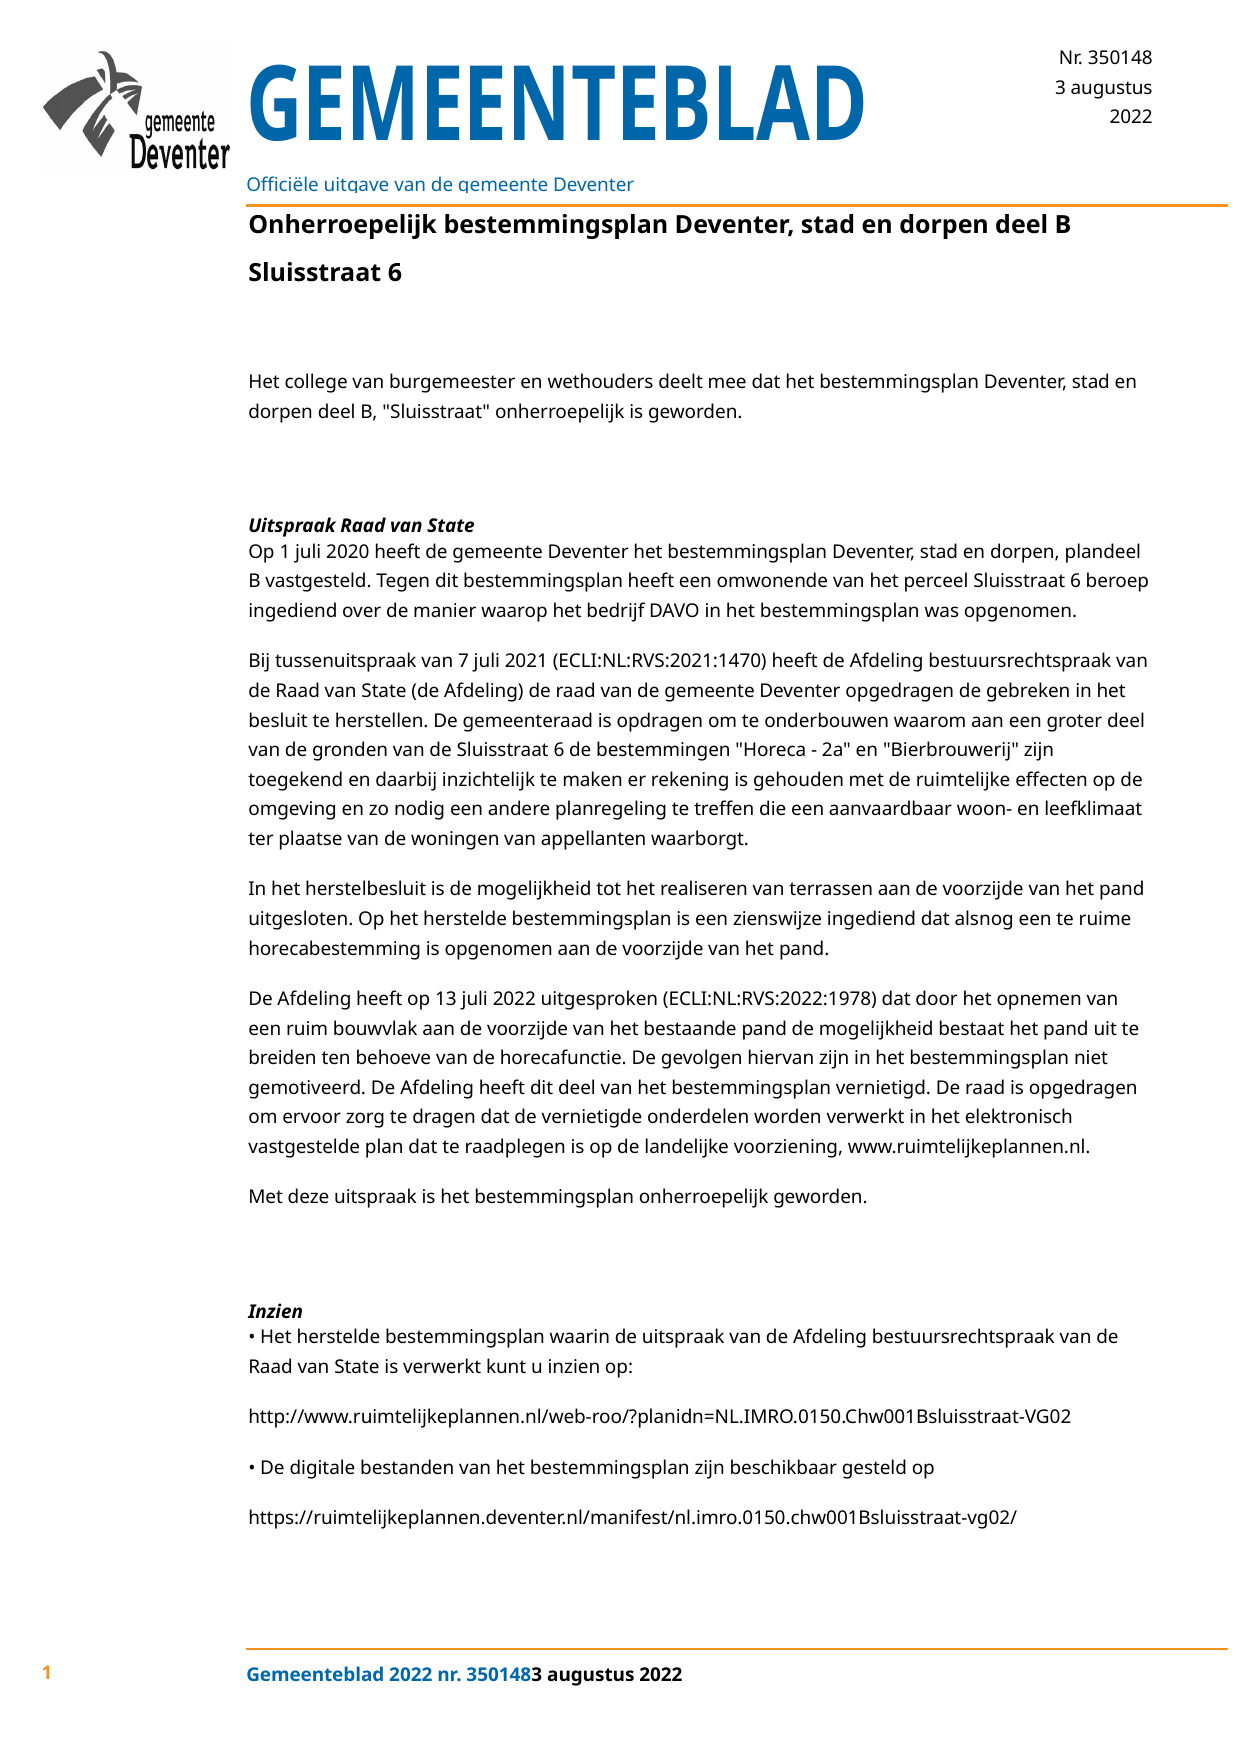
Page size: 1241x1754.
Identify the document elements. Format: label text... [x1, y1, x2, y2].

picture [41, 47, 231, 172]
text http://www.ruimtelijkeplannen.nl/web-roo/?planidn=NL.IMRO.0150.Chw001Bsluisstraat-VG02 [248, 1403, 1152, 1429]
text • De digitale bestanden van het bestemmingsplan zijn beschikbaar gesteld op [248, 1454, 1152, 1480]
text De Afdeling heeft op 13 juli 2022 uitgesproken (ECLI:NL:RVS:2022:1978) dat door het opnemen van een ruim bouwvlak aan de voorzijde van het bestaande pand de mogelijkheid bestaat het pand uit te breiden ten behoeve van de horecafunctie. De gevolgen hiervan zijn in het bestemmingsplan niet gemotiveerd. De Afdeling heeft dit deel van het bestemmingsplan vernietigd. De raad is opgedragen om ervoor zorg te dragen dat de vernietigde onderdelen worden verwerkt in het elektronisch vastgestelde plan dat te raadplegen is op de landelijke voorziening, www.ruimtelijkeplannen.nl. [248, 985, 1152, 1159]
text https://ruimtelijkeplannen.deventer.nl/manifest/nl.imro.0150.chw001Bsluisstraat-vg02/ [248, 1504, 1152, 1530]
text Met deze uitspraak is het bestemmingsplan onherroepelijk geworden. [248, 1183, 1152, 1209]
text • Het herstelde bestemmingsplan waarin de uitspraak van de Afdeling bestuursrechtspraak van de Raad van State is verwerkt kunt u inzien op: [248, 1323, 1152, 1379]
text Inzien [248, 1298, 1152, 1323]
text In het herstelbesluit is de mogelijkheid tot het realiseren van terrassen aan de voorzijde van het pand uitgesloten. Op het herstelde bestemmingsplan is een zienswijze ingediend dat alsnog een te ruime horecabestemming is opgenomen aan de voorzijde van het pand. [248, 876, 1152, 960]
text Op 1 juli 2020 heeft de gemeente Deventer het bestemmingsplan Deventer, stad en dorpen, plandeel B vastgesteld. Tegen dit bestemmingsplan heeft een omwonende van het perceel Sluisstraat 6 beroep ingediend over de manier waarop het bedrijf DAVO in het bestemmingsplan was opgenomen. [248, 538, 1152, 623]
text Onherroepelijk bestemmingsplan Deventer, stad en dorpen deel B Sluisstraat 6 [248, 207, 1152, 288]
text Uitspraak Raad van State [248, 512, 1152, 538]
text Bij tussenuitspraak van 7 juli 2021 (ECLI:NL:RVS:2021:1470) heeft de Afdeling bestuursrechtspraak van de Raad van State (de Afdeling) de raad van de gemeente Deventer opgedragen de gebreken in het besluit te herstellen. De gemeenteraad is opdragen om te onderbouwen waarom aan een groter deel van de gronden van de Sluisstraat 6 de bestemmingen "Horeca - 2a" en "Bierbrouwerij" zijn toegekend en daarbij inzichtelijk te maken er rekening is gehouden met de ruimtelijke effecten op de omgeving en zo nodig een andere planregeling te treffen die een aanvaardbaar woon- en leefklimaat ter plaatse van de woningen van appellanten waarborgt. [248, 648, 1152, 851]
text Het college van burgemeester en wethouders deelt mee dat het bestemmingsplan Deventer, stad en dorpen deel B, "Sluisstraat" onherroepelijk is geworden. [248, 368, 1152, 424]
